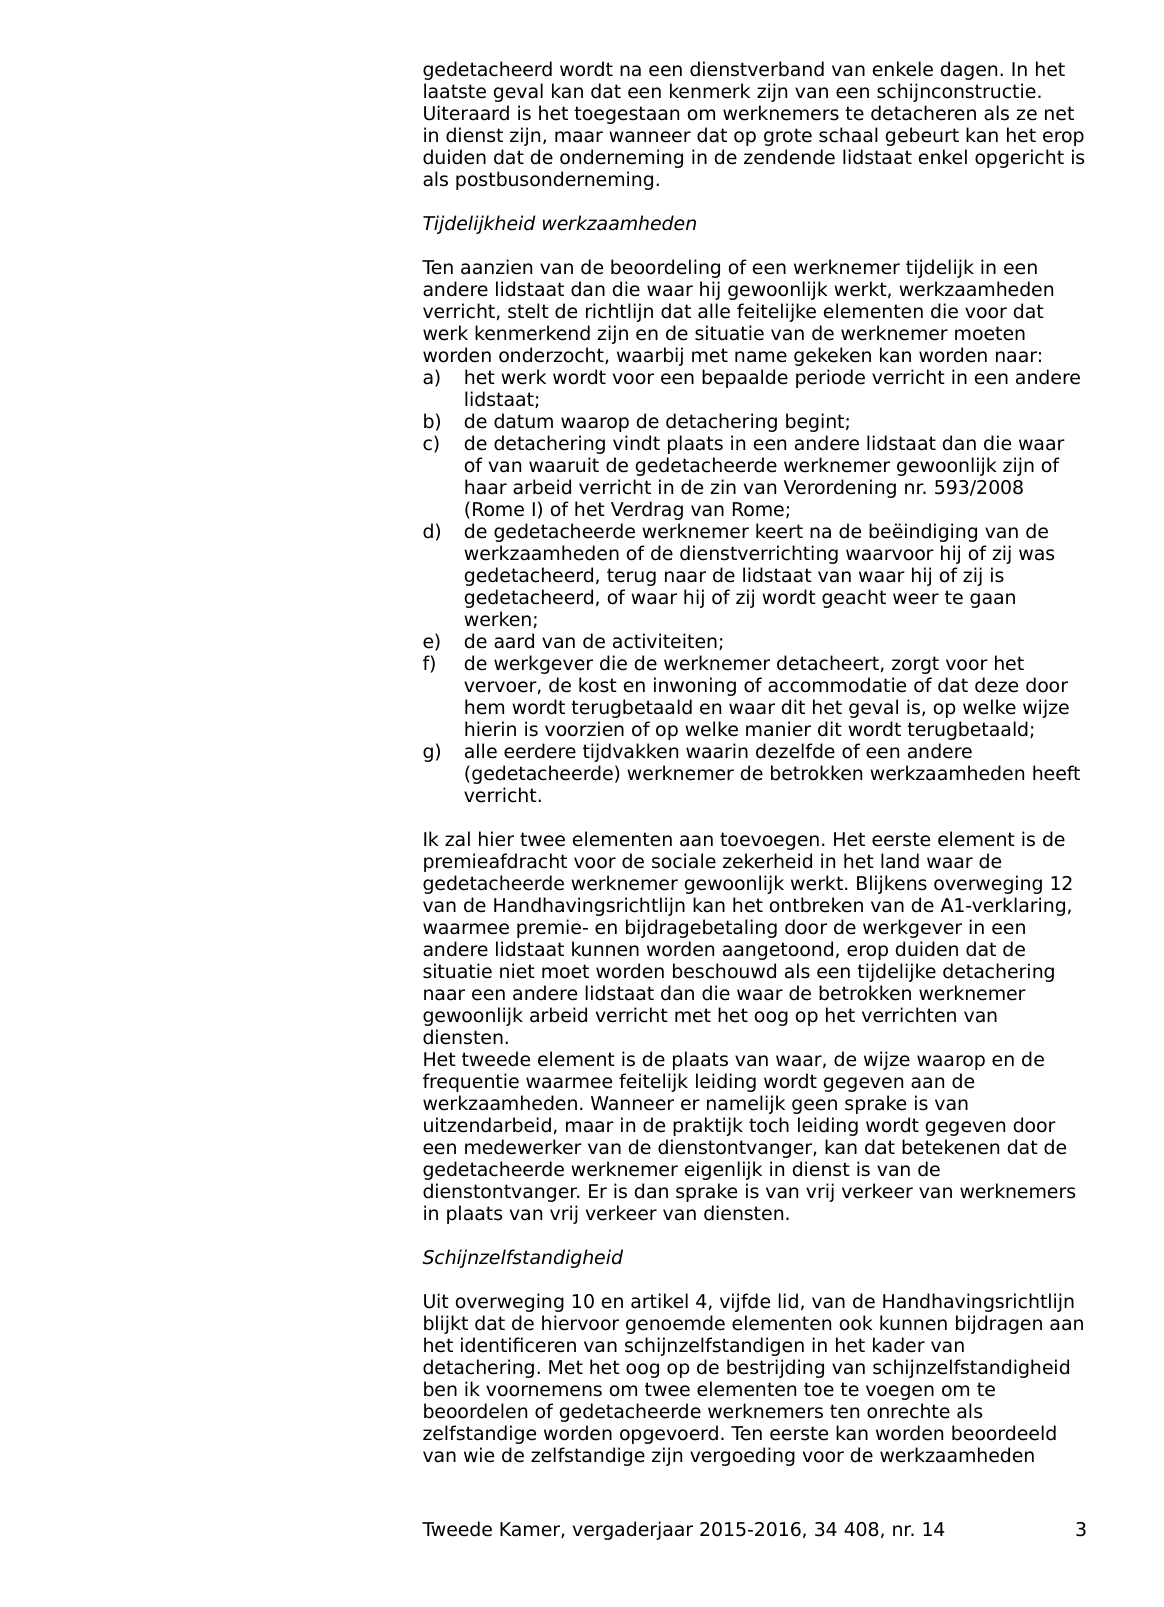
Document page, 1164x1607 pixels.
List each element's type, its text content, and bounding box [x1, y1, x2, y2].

text Ik zal hier twee elementen aan toevoegen. Het eerste element is de premieafdracht voor de sociale zekerheid in het land waar de gedetacheerde werknemer gewoonlijk werkt. Blijkens overweging 12 van de Handhavingsrichtlijn kan het ontbreken van de A1-verklaring, waarmee premie- en bijdragebetaling door de werkgever in een andere lidstaat kunnen worden aangetoond, erop duiden dat de situatie niet moet worden beschouwd als een tijdelijke detachering naar een andere lidstaat dan die waar de betrokken werknemer gewoonlijk arbeid verricht met het oog op het verrichten van diensten. [422, 829, 1087, 1049]
text a) het werk wordt voor een bepaalde periode verricht in een andere lidstaat; [422, 367, 1087, 411]
text g) alle eerdere tijdvakken waarin dezelfde of een andere (gedetacheerde) werknemer de betrokken werkzaamheden heeft verricht. [422, 741, 1087, 807]
text f) de werkgever die de werknemer detacheert, zorgt voor het vervoer, de kost en inwoning of accommodatie of dat deze door hem wordt terugbetaald en waar dit het geval is, op welke wijze hierin is voorzien of op welke manier dit wordt terugbetaald; [422, 653, 1087, 741]
text Het tweede element is de plaats van waar, de wijze waarop en de frequentie waarmee feitelijk leiding wordt gegeven aan de werkzaamheden. Wanneer er namelijk geen sprake is van uitzendarbeid, maar in de praktijk toch leiding wordt gegeven door een medewerker van de dienstontvanger, kan dat betekenen dat de gedetacheerde werknemer eigenlijk in dienst is van de dienstontvanger. Er is dan sprake is van vrij verkeer van werknemers in plaats van vrij verkeer van diensten. [422, 1049, 1087, 1224]
text Uit overweging 10 en artikel 4, vijfde lid, van de Handhavingsrichtlijn blijkt dat de hiervoor genoemde elementen ook kunnen bijdragen aan het identificeren van schijnzelfstandigen in het kader van detachering. Met het oog op de bestrijding van schijnzelfstandigheid ben ik voornemens om twee elementen toe te voegen om te beoordelen of gedetacheerde werknemers ten onrechte als zelfstandige worden opgevoerd. Ten eerste kan worden beoordeeld van wie de zelfstandige zijn vergoeding voor de werkzaamheden [422, 1291, 1087, 1467]
text gedetacheerd wordt na een dienstverband van enkele dagen. In het laatste geval kan dat een kenmerk zijn van een schijnconstructie. Uiteraard is het toegestaan om werknemers te detacheren als ze net in dienst zijn, maar wanneer dat op grote schaal gebeurt kan het erop duiden dat de onderneming in de zendende lidstaat enkel opgericht is als postbusonderneming. [422, 59, 1087, 191]
text e) de aard van de activiteiten; [422, 631, 1087, 653]
text d) de gedetacheerde werknemer keert na de beëindiging van de werkzaamheden of de dienstverrichting waarvoor hij of zij was gedetacheerd, terug naar de lidstaat van waar hij of zij is gedetacheerd, of waar hij of zij wordt geacht weer te gaan werken; [422, 521, 1087, 631]
subtitle Schijnzelfstandigheid [422, 1247, 1087, 1269]
text Ten aanzien van de beoordeling of een werknemer tijdelijk in een andere lidstaat dan die waar hij gewoonlijk werkt, werkzaamheden verricht, stelt de richtlijn dat alle feitelijke elementen die voor dat werk kenmerkend zijn en de situatie van de werknemer moeten worden onderzocht, waarbij met name gekeken kan worden naar: [422, 257, 1087, 367]
subtitle Tijdelijkheid werkzaamheden [422, 213, 1087, 235]
text b) de datum waarop de detachering begint; [422, 411, 1087, 433]
text c) de detachering vindt plaats in een andere lidstaat dan die waar of van waaruit de gedetacheerde werknemer gewoonlijk zijn of haar arbeid verricht in de zin van Verordening nr. 593/2008 (Rome I) of het Verdrag van Rome; [422, 433, 1087, 521]
